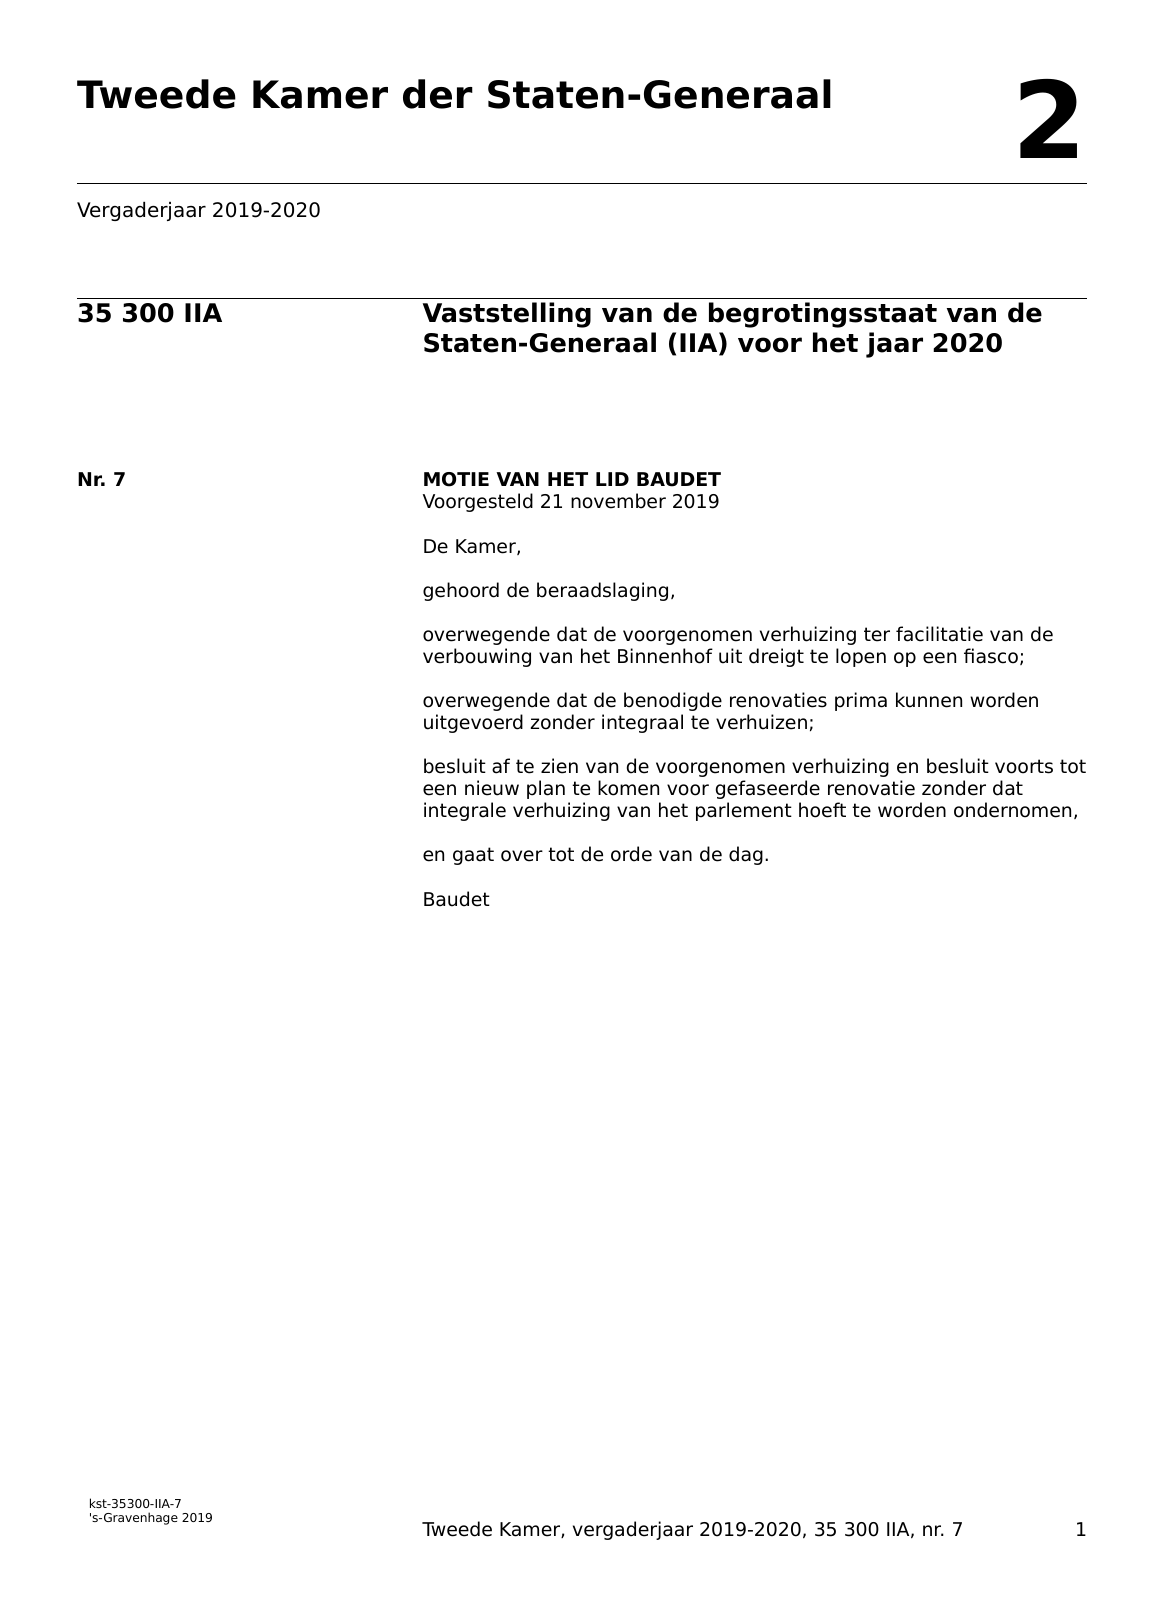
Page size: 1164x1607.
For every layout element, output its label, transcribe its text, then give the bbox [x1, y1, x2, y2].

text gehoord de beraadslaging, [422, 580, 1087, 602]
text overwegende dat de voorgenomen verhuizing ter facilitatie van de verbouwing van het Binnenhof uit dreigt te lopen op een fiasco; [422, 624, 1087, 668]
text kst-35300-IIA-7 [88, 1497, 323, 1511]
text 's-Gravenhage 2019 [88, 1511, 323, 1525]
subtitle Nr. 7 MOTIE VAN HET LID BAUDET [77, 469, 1087, 491]
table_cell Vergaderjaar 2019-2020 [77, 184, 1087, 298]
text besluit af te zien van de voorgenomen verhuizing en besluit voorts tot een nieuw plan te komen voor gefaseerde renovatie zonder dat integrale verhuizing van het parlement hoeft te worden ondernomen, [422, 756, 1087, 822]
table_header Tweede Kamer der Staten-Generaal [77, 59, 886, 183]
text Baudet [422, 888, 1087, 910]
table_header 2 [886, 59, 1087, 183]
text De Kamer, [422, 536, 1087, 557]
text Voorgesteld 21 november 2019 [422, 491, 1087, 513]
text overwegende dat de benodigde renovaties prima kunnen worden uitgevoerd zonder integraal te verhuizen; [422, 690, 1087, 734]
subtitle 35 300 IIA Vaststelling van de begrotingsstaat van de Staten-Generaal (IIA) voor het jaar 2020 [77, 299, 1087, 358]
text en gaat over tot de orde van de dag. [422, 844, 1087, 866]
